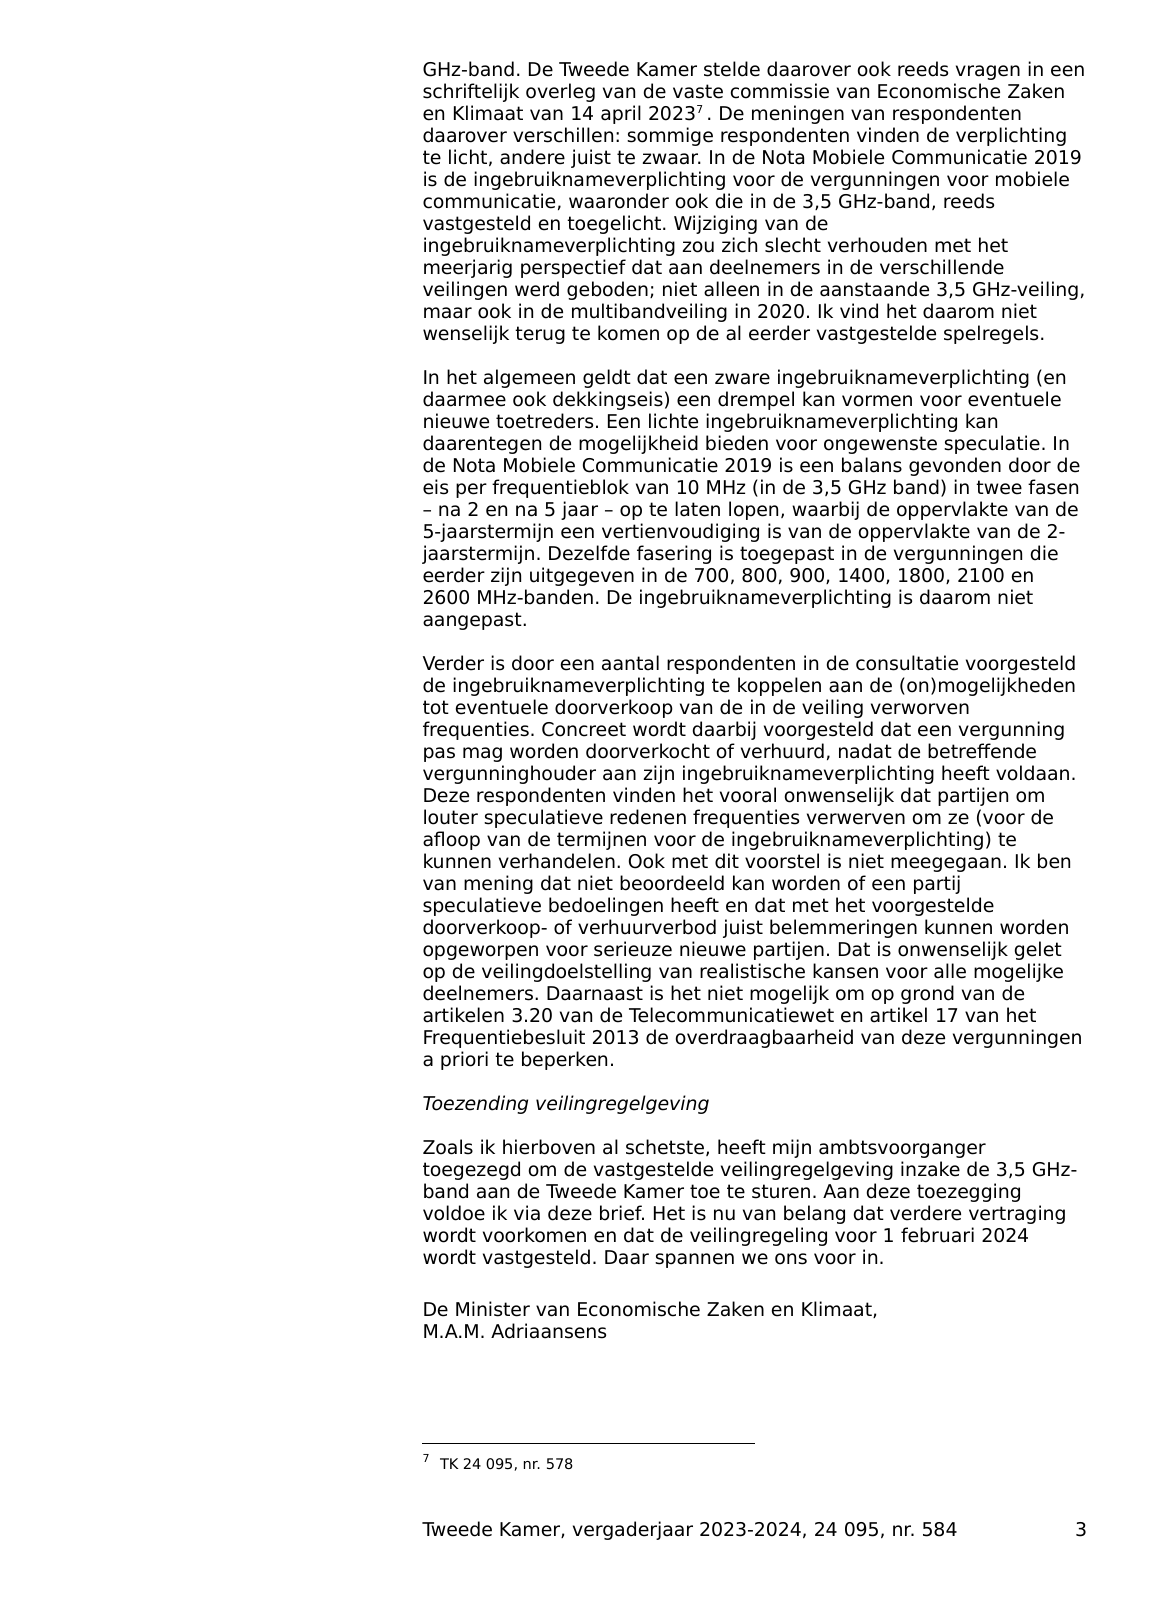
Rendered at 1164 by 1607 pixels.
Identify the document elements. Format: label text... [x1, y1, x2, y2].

text In het algemeen geldt dat een zware ingebruiknameverplichting (en daarmee ook dekkingseis) een drempel kan vormen voor eventuele nieuwe toetreders. Een lichte ingebruiknameverplichting kan daarentegen de mogelijkheid bieden voor ongewenste speculatie. In de Nota Mobiele Communicatie 2019 is een balans gevonden door de eis per frequentieblok van 10 MHz (in de 3,5 GHz band) in twee fasen – na 2 en na 5 jaar – op te laten lopen, waarbij de oppervlakte van de 5-jaarstermijn een vertienvoudiging is van de oppervlakte van de 2-jaarstermijn. Dezelfde fasering is toegepast in de vergunningen die eerder zijn uitgegeven in de 700, 800, 900, 1400, 1800, 2100 en 2600 MHz-banden. De ingebruiknameverplichting is daarom niet aangepast. [422, 367, 1087, 631]
text Zoals ik hierboven al schetste, heeft mijn ambtsvoorganger toegezegd om de vastgestelde veilingregelgeving inzake de 3,5 GHz-band aan de Tweede Kamer toe te sturen. Aan deze toezegging voldoe ik via deze brief. Het is nu van belang dat verdere vertraging wordt voorkomen en dat de veilingregeling voor 1 februari 2024 wordt vastgesteld. Daar spannen we ons voor in. [422, 1137, 1087, 1269]
text De Minister van Economische Zaken en Klimaat, M.A.M. Adriaansens [422, 1299, 1087, 1343]
text TK 24 095, nr. 578 [422, 1452, 1087, 1474]
text Verder is door een aantal respondenten in de consultatie voorgesteld de ingebruiknameverplichting te koppelen aan de (on)mogelijkheden tot eventuele doorverkoop van de in de veiling verworven frequenties. Concreet wordt daarbij voorgesteld dat een vergunning pas mag worden doorverkocht of verhuurd, nadat de betreffende vergunninghouder aan zijn ingebruiknameverplichting heeft voldaan. Deze respondenten vinden het vooral onwenselijk dat partijen om louter speculatieve redenen frequenties verwerven om ze (voor de afloop van de termijnen voor de ingebruiknameverplichting) te kunnen verhandelen. Ook met dit voorstel is niet meegegaan. Ik ben van mening dat niet beoordeeld kan worden of een partij speculatieve bedoelingen heeft en dat met het voorgestelde doorverkoop- of verhuurverbod juist belemmeringen kunnen worden opgeworpen voor serieuze nieuwe partijen. Dat is onwenselijk gelet op de veilingdoelstelling van realistische kansen voor alle mogelijke deelnemers. Daarnaast is het niet mogelijk om op grond van de artikelen 3.20 van de Telecommunicatiewet en artikel 17 van het Frequentiebesluit 2013 de overdraagbaarheid van deze vergunningen a priori te beperken. [422, 653, 1087, 1071]
text GHz-band. De Tweede Kamer stelde daarover ook reeds vragen in een schriftelijk overleg van de vaste commissie van Economische Zaken en Klimaat van 14 april 2023. De meningen van respondenten daarover verschillen: sommige respondenten vinden de verplichting te licht, andere juist te zwaar. In de Nota Mobiele Communicatie 2019 is de ingebruiknameverplichting voor de vergunningen voor mobiele communicatie, waaronder ook die in de 3,5 GHz-band, reeds vastgesteld en toegelicht. Wijziging van de ingebruiknameverplichting zou zich slecht verhouden met het meerjarig perspectief dat aan deelnemers in de verschillende veilingen werd geboden; niet alleen in de aanstaande 3,5 GHz-veiling, maar ook in de multibandveiling in 2020. Ik vind het daarom niet wenselijk terug te komen op de al eerder vastgestelde spelregels. [422, 59, 1087, 345]
subtitle Toezending veilingregelgeving [422, 1093, 1087, 1115]
